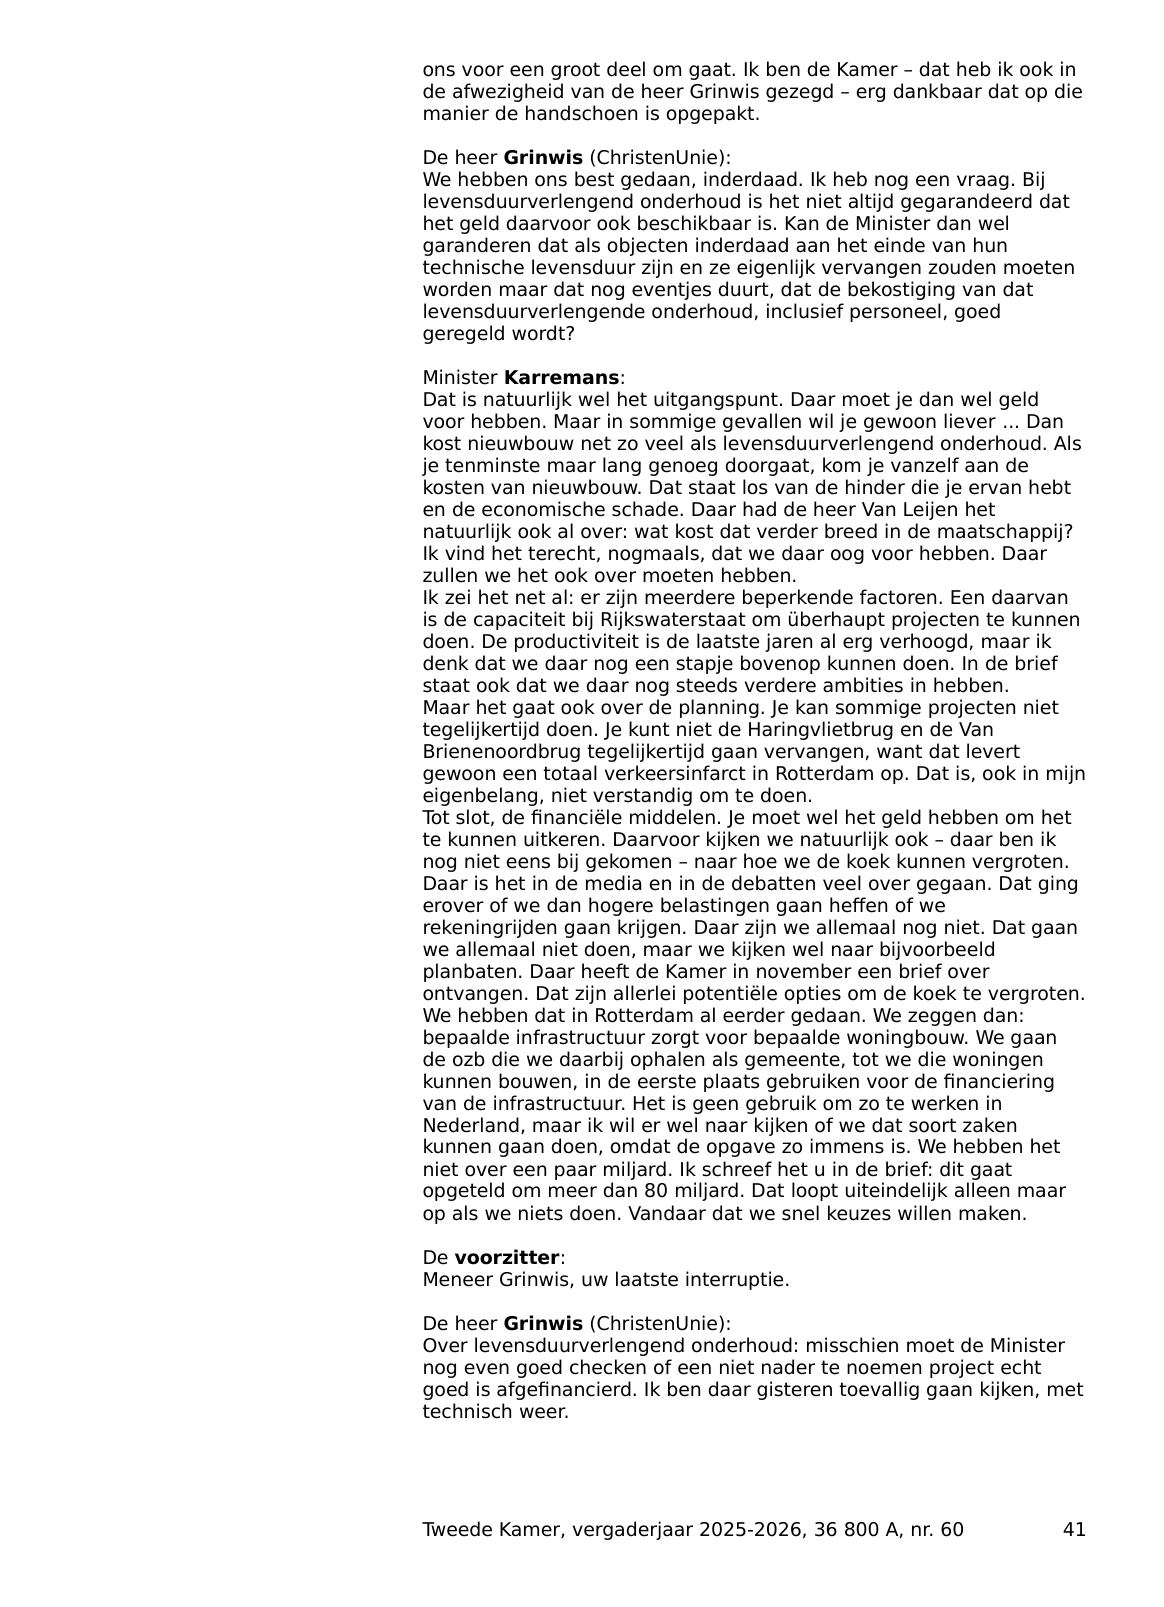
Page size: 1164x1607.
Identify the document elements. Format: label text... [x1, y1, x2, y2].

text De heer Grinwis (ChristenUnie): [422, 1313, 1087, 1335]
text Tot slot, de financiële middelen. Je moet wel het geld hebben om het te kunnen uitkeren. Daarvoor kijken we natuurlijk ook – daar ben ik nog niet eens bij gekomen – naar hoe we de koek kunnen vergroten. Daar is het in de media en in de debatten veel over gegaan. Dat ging erover of we dan hogere belastingen gaan heffen of we rekeningrijden gaan krijgen. Daar zijn we allemaal nog niet. Dat gaan we allemaal niet doen, maar we kijken wel naar bijvoorbeeld planbaten. Daar heeft de Kamer in november een brief over ontvangen. Dat zijn allerlei potentiële opties om de koek te vergroten. [422, 807, 1087, 1004]
text Dat is natuurlijk wel het uitgangspunt. Daar moet je dan wel geld voor hebben. Maar in sommige gevallen wil je gewoon liever ... Dan kost nieuwbouw net zo veel als levensduurverlengend onderhoud. Als je tenminste maar lang genoeg doorgaat, kom je vanzelf aan de kosten van nieuwbouw. Dat staat los van de hinder die je ervan hebt en de economische schade. Daar had de heer Van Leijen het natuurlijk ook al over: wat kost dat verder breed in de maatschappij? Ik vind het terecht, nogmaals, dat we daar oog voor hebben. Daar zullen we het ook over moeten hebben. [422, 389, 1087, 587]
text Meneer Grinwis, uw laatste interruptie. [422, 1268, 1087, 1291]
text Maar het gaat ook over de planning. Je kan sommige projecten niet tegelijkertijd doen. Je kunt niet de Haringvlietbrug en de Van Brienenoordbrug tegelijkertijd gaan vervangen, want dat levert gewoon een totaal verkeersinfarct in Rotterdam op. Dat is, ook in mijn eigenbelang, niet verstandig om te doen. [422, 697, 1087, 807]
text De voorzitter: [422, 1247, 1087, 1268]
text We hebben ons best gedaan, inderdaad. Ik heb nog een vraag. Bij levensduurverlengend onderhoud is het niet altijd gegarandeerd dat het geld daarvoor ook beschikbaar is. Kan de Minister dan wel garanderen dat als objecten inderdaad aan het einde van hun technische levensduur zijn en ze eigenlijk vervangen zouden moeten worden maar dat nog eventjes duurt, dat de bekostiging van dat levensduurverlengende onderhoud, inclusief personeel, goed geregeld wordt? [422, 169, 1087, 345]
text Over levensduurverlengend onderhoud: misschien moet de Minister nog even goed checken of een niet nader te noemen project echt goed is afgefinancierd. Ik ben daar gisteren toevallig gaan kijken, met technisch weer. [422, 1335, 1087, 1423]
text Minister Karremans: [422, 367, 1087, 389]
text Ik zei het net al: er zijn meerdere beperkende factoren. Een daarvan is de capaciteit bij Rijkswaterstaat om überhaupt projecten te kunnen doen. De productiviteit is de laatste jaren al erg verhoogd, maar ik denk dat we daar nog een stapje bovenop kunnen doen. In de brief staat ook dat we daar nog steeds verdere ambities in hebben. [422, 587, 1087, 697]
text We hebben dat in Rotterdam al eerder gedaan. We zeggen dan: bepaalde infrastructuur zorgt voor bepaalde woningbouw. We gaan de ozb die we daarbij ophalen als gemeente, tot we die woningen kunnen bouwen, in de eerste plaats gebruiken voor de financiering van de infrastructuur. Het is geen gebruik om zo te werken in Nederland, maar ik wil er wel naar kijken of we dat soort zaken kunnen gaan doen, omdat de opgave zo immens is. We hebben het niet over een paar miljard. Ik schreef het u in de brief: dit gaat opgeteld om meer dan 80 miljard. Dat loopt uiteindelijk alleen maar op als we niets doen. Vandaar dat we snel keuzes willen maken. [422, 1004, 1087, 1224]
text ons voor een groot deel om gaat. Ik ben de Kamer – dat heb ik ook in de afwezigheid van de heer Grinwis gezegd – erg dankbaar dat op die manier de handschoen is opgepakt. [422, 59, 1087, 125]
text De heer Grinwis (ChristenUnie): [422, 147, 1087, 169]
